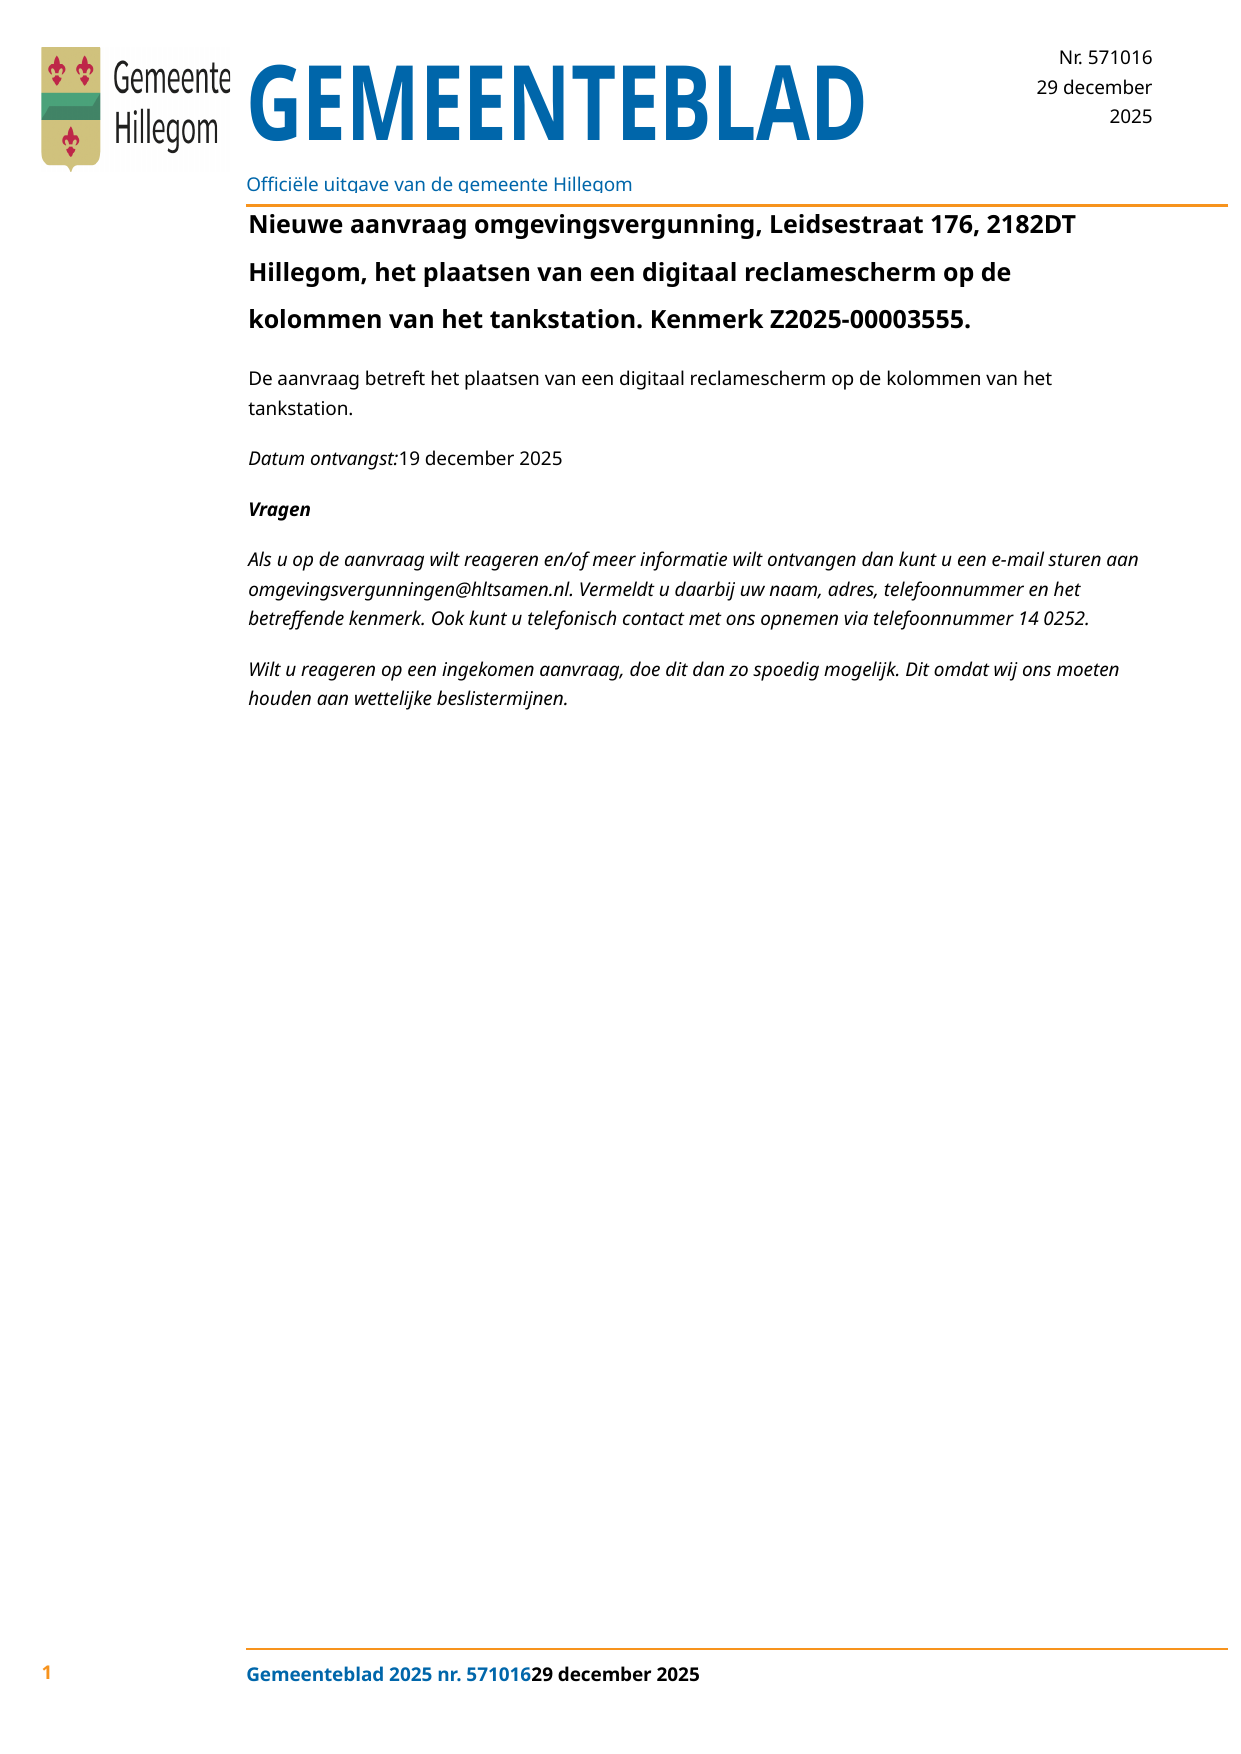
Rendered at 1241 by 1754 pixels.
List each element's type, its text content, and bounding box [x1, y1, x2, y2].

text Vragen [248, 496, 1152, 522]
text Als u op de aanvraag wilt reageren en/of meer informatie wilt ontvangen dan kunt u een e-mail sturen aan omgevingsvergunningen@hltsamen.nl. Vermeldt u daarbij uw naam, adres, telefoonnummer en het betreffende kenmerk. Ook kunt u telefonisch contact met ons opnemen via telefoonnummer 14 0252. [248, 546, 1152, 631]
text Datum ontvangst:19 december 2025 [248, 446, 1152, 471]
text Wilt u reageren op een ingekomen aanvraag, doe dit dan zo spoedig mogelijk. Dit omdat wij ons moeten houden aan wettelijke beslistermijnen. [248, 656, 1152, 711]
text De aanvraag betreft het plaatsen van een digitaal reclamescherm op de kolommen van het tankstation. [248, 366, 1152, 421]
picture [41, 47, 231, 172]
text Nieuwe aanvraag omgevingsvergunning, Leidsestraat 176, 2182DT Hillegom, het plaatsen van een digitaal reclamescherm op de kolommen van het tankstation. Kenmerk Z2025-00003555. [248, 207, 1152, 336]
